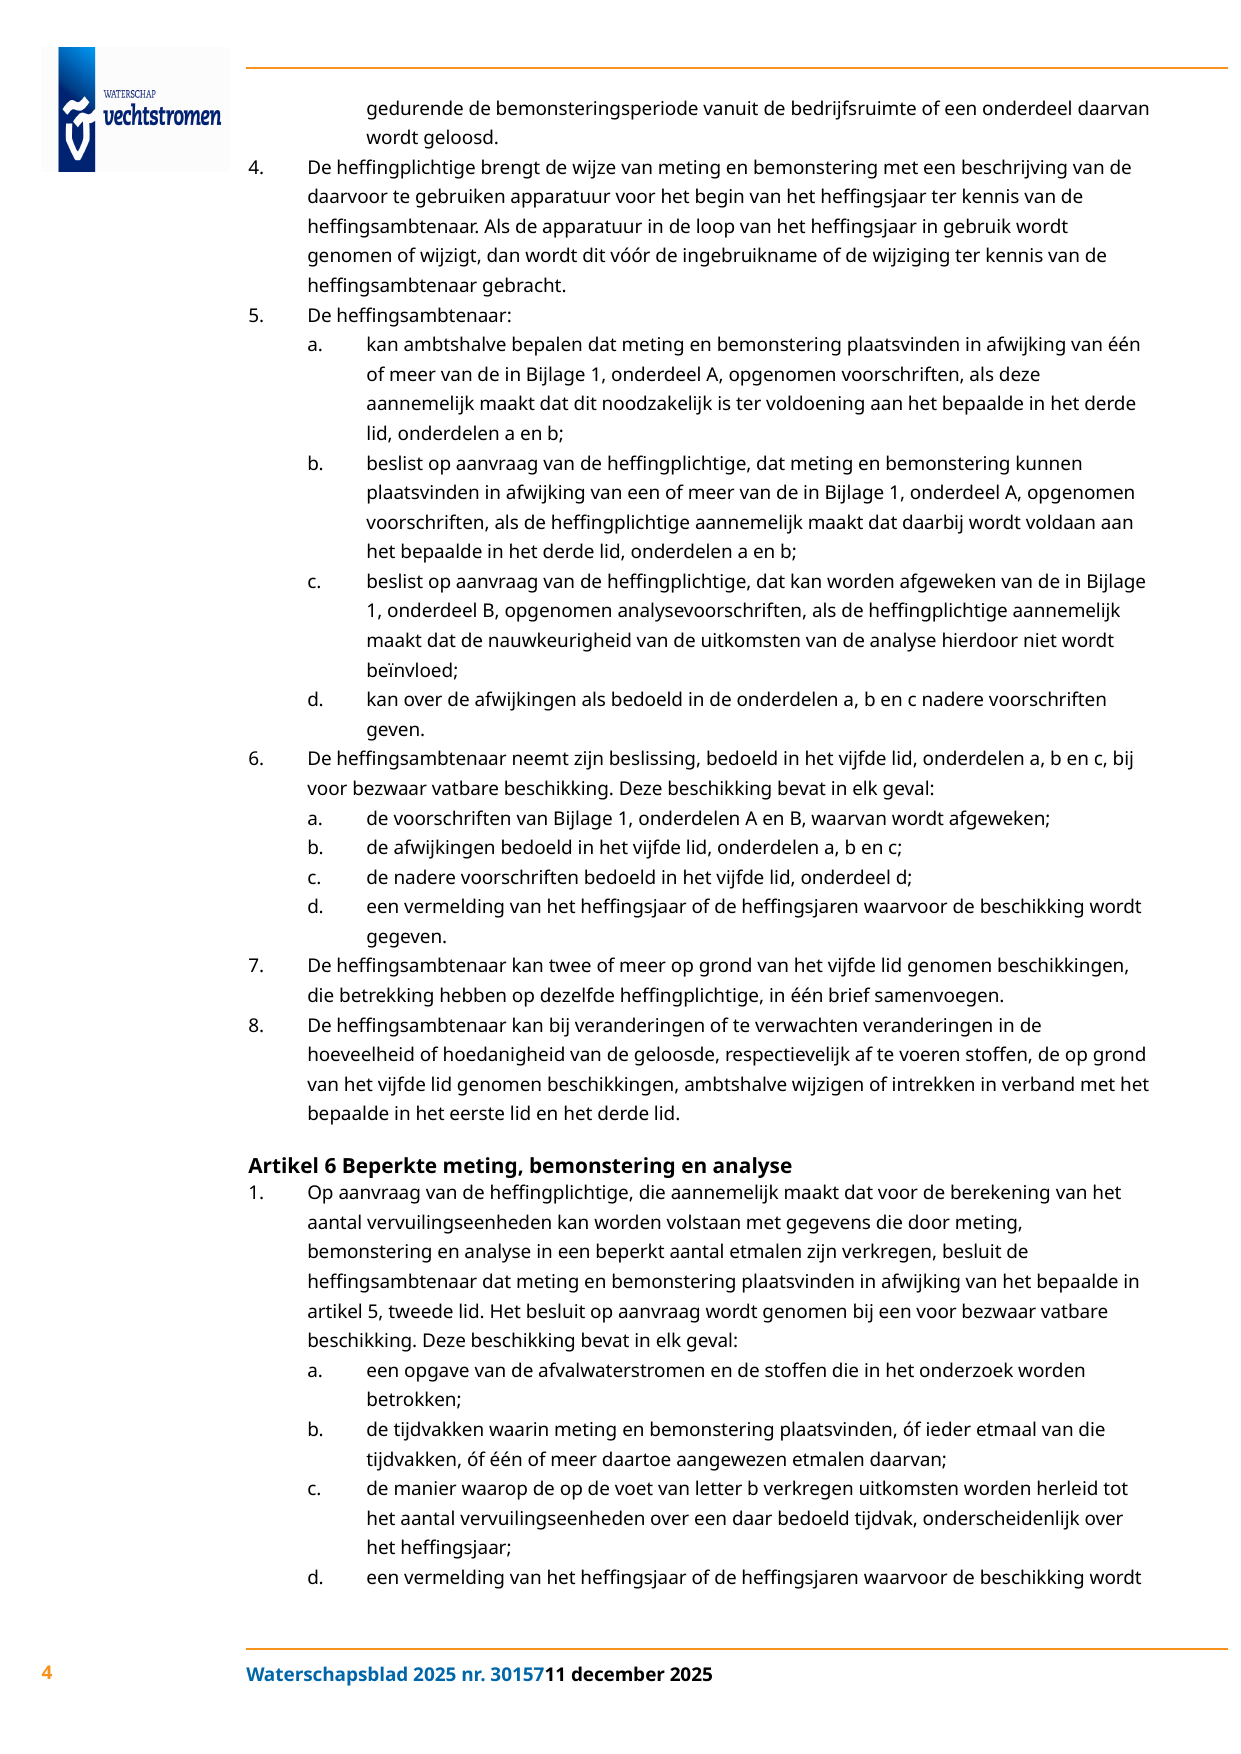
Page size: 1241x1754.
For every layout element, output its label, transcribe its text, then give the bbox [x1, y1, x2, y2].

list een vermelding van het heffingsjaar of de heffingsjaren waarvoor de beschikking wordt [307, 1564, 1152, 1590]
list De heffingsambtenaar kan bij veranderingen of te verwachten veranderingen in de hoeveelheid of hoedanigheid van de geloosde, respectievelijk af te voeren stoffen, de op grond van het vijfde lid genomen beschikkingen, ambtshalve wijzigen of intrekken in verband met het bepaalde in het eerste lid en het derde lid. [248, 1012, 1152, 1126]
list De heffingsambtenaar neemt zijn beslissing, bedoeld in het vijfde lid, onderdelen a, b en c, bij voor bezwaar vatbare beschikking. Deze beschikking bevat in elk geval: [248, 746, 1152, 801]
list beslist op aanvraag van de heffingplichtige, dat kan worden afgeweken van de in Bijlage 1, onderdeel B, opgenomen analysevoorschriften, als de heffingplichtige aannemelijk maakt dat de nauwkeurigheid van de uitkomsten van de analyse hierdoor niet wordt beïnvloed; [307, 568, 1152, 683]
list beslist op aanvraag van de heffingplichtige, dat meting en bemonstering kunnen plaatsvinden in afwijking van een of meer van de in Bijlage 1, onderdeel A, opgenomen voorschriften, als de heffingplichtige aannemelijk maakt dat daarbij wordt voldaan aan het bepaalde in het derde lid, onderdelen a en b; [307, 450, 1152, 564]
list een opgave van de afvalwaterstromen en de stoffen die in het onderzoek worden betrokken; [307, 1357, 1152, 1412]
list de tijdvakken waarin meting en bemonstering plaatsvinden, óf ieder etmaal van die tijdvakken, óf één of meer daartoe aangewezen etmalen daarvan; [307, 1416, 1152, 1471]
list de nadere voorschriften bedoeld in het vijfde lid, onderdeel d; [307, 864, 1152, 890]
list De heffingplichtige brengt de wijze van meting en bemonstering met een beschrijving van de daarvoor te gebruiken apparatuur voor het begin van het heffingsjaar ter kennis van de heffingsambtenaar. Als de apparatuur in de loop van het heffingsjaar in gebruik wordt genomen of wijzigt, dan wordt dit vóór de ingebruikname of de wijziging ter kennis van de heffingsambtenaar gebracht. [248, 154, 1152, 298]
list gedurende de bemonsteringsperiode vanuit de bedrijfsruimte of een onderdeel daarvan wordt geloosd. [307, 95, 1152, 150]
list de manier waarop de op de voet van letter b verkregen uitkomsten worden herleid tot het aantal vervuilingseenheden over een daar bedoeld tijdvak, onderscheidenlijk over het heffingsjaar; [307, 1475, 1152, 1560]
list Op aanvraag van de heffingplichtige, die aannemelijk maakt dat voor de berekening van het aantal vervuilingseenheden kan worden volstaan met gegevens die door meting, bemonstering en analyse in een beperkt aantal etmalen zijn verkregen, besluit de heffingsambtenaar dat meting en bemonstering plaatsvinden in afwijking van het bepaalde in artikel 5, tweede lid. Het besluit op aanvraag wordt genomen bij een voor bezwaar vatbare beschikking. Deze beschikking bevat in elk geval: [248, 1179, 1152, 1353]
list kan over de afwijkingen als bedoeld in de onderdelen a, b en c nadere voorschriften geven. [307, 686, 1152, 742]
text Artikel 6 Beperkte meting, bemonstering en analyse [248, 1151, 1152, 1179]
list kan ambtshalve bepalen dat meting en bemonstering plaatsvinden in afwijking van één of meer van de in Bijlage 1, onderdeel A, opgenomen voorschriften, als deze aannemelijk maakt dat dit noodzakelijk is ter voldoening aan het bepaalde in het derde lid, onderdelen a en b; [307, 331, 1152, 446]
picture [41, 47, 231, 172]
list de afwijkingen bedoeld in het vijfde lid, onderdelen a, b en c; [307, 834, 1152, 860]
list De heffingsambtenaar: [248, 302, 1152, 328]
list De heffingsambtenaar kan twee of meer op grond van het vijfde lid genomen beschikkingen, die betrekking hebben op dezelfde heffingplichtige, in één brief samenvoegen. [248, 953, 1152, 1008]
list de voorschriften van Bijlage 1, onderdelen A en B, waarvan wordt afgeweken; [307, 805, 1152, 831]
list een vermelding van het heffingsjaar of de heffingsjaren waarvoor de beschikking wordt gegeven. [307, 893, 1152, 949]
